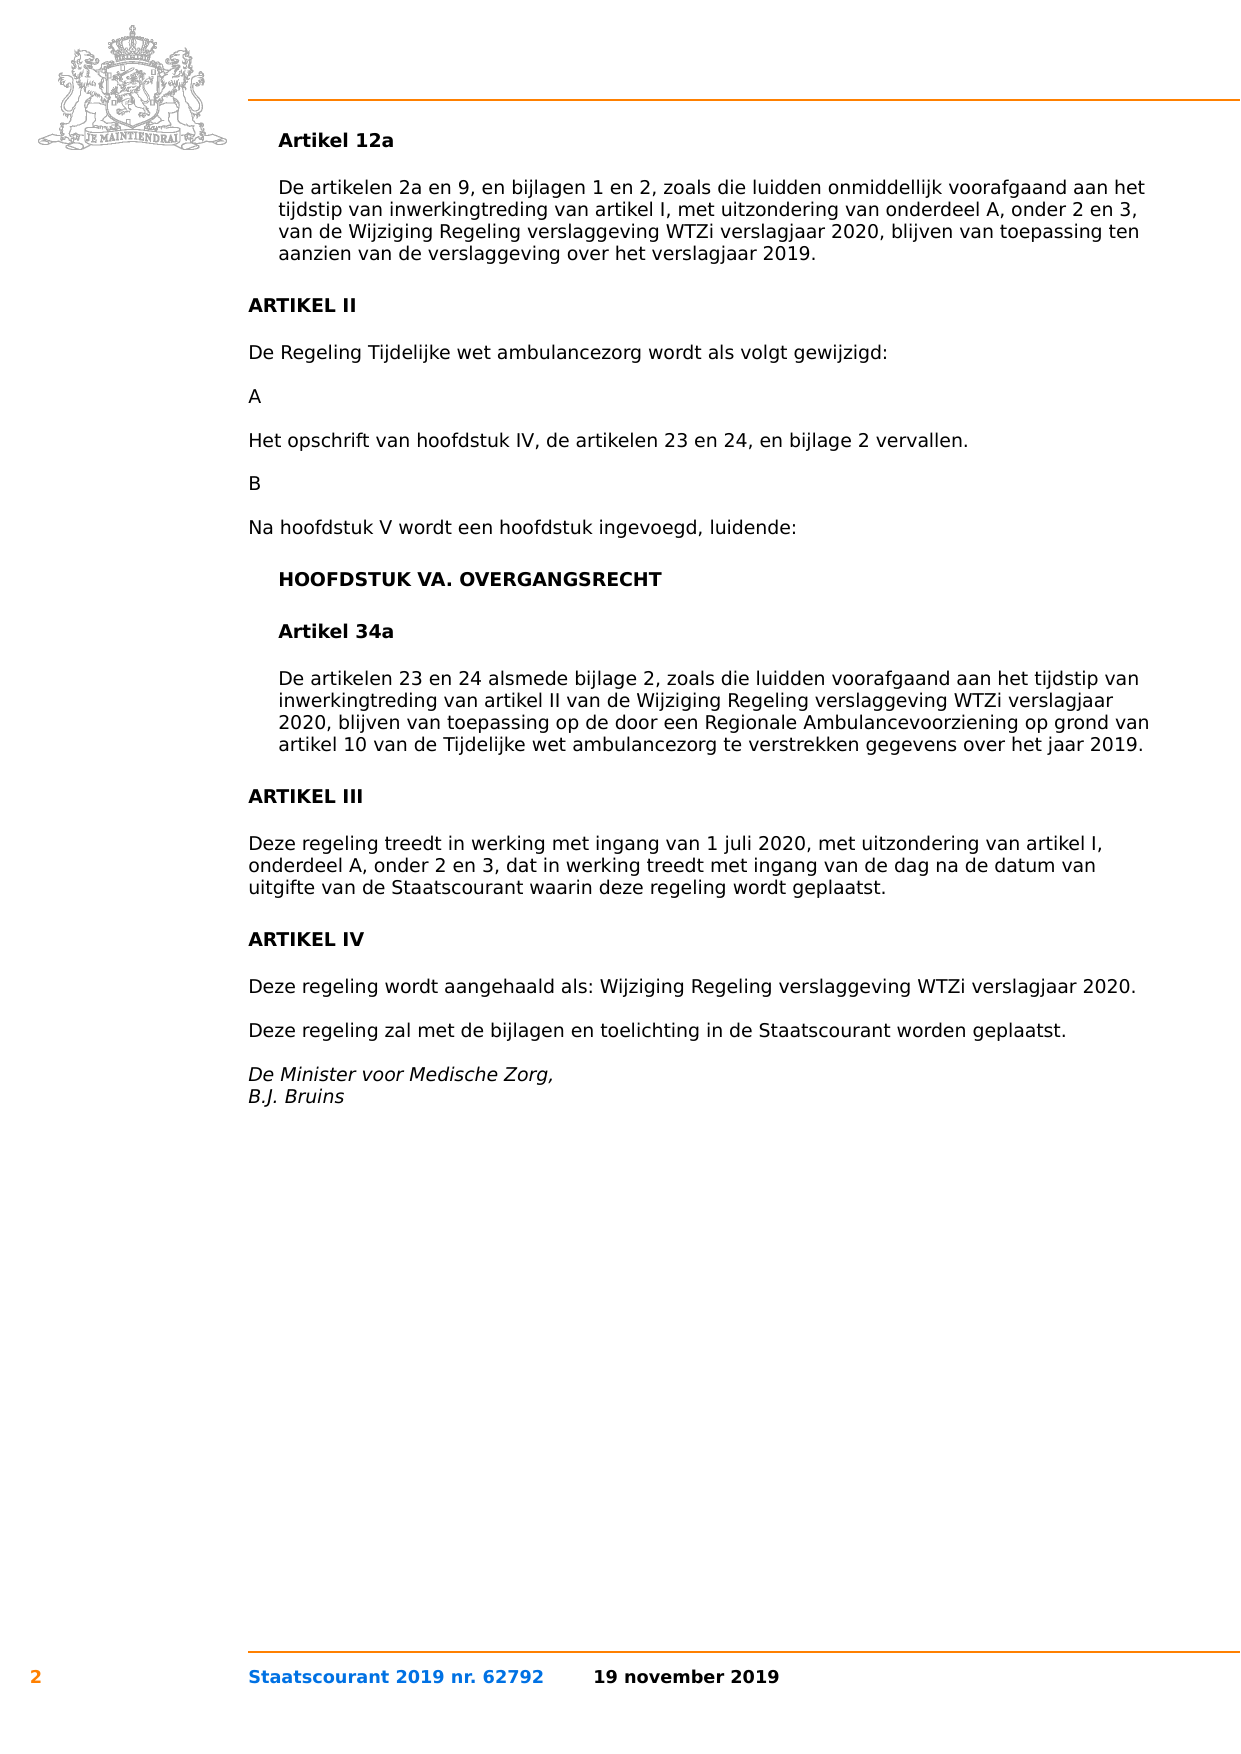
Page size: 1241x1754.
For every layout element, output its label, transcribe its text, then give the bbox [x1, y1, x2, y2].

text B [248, 473, 1163, 495]
text De Regeling Tijdelijke wet ambulancezorg wordt als volgt gewijzigd: [248, 342, 1163, 364]
text Deze regeling zal met de bijlagen en toelichting in de Staatscourant worden geplaatst. [248, 1020, 1163, 1042]
text A [248, 386, 1163, 408]
text De Minister voor Medische Zorg, B.J. Bruins [248, 1064, 1163, 1108]
picture [38, 25, 227, 150]
text Het opschrift van hoofdstuk IV, de artikelen 23 en 24, en bijlage 2 vervallen. [248, 429, 1163, 451]
subtitle HOOFDSTUK VA. OVERGANGSRECHT [278, 569, 1163, 591]
subtitle ARTIKEL III [248, 786, 1163, 808]
subtitle Artikel 34a [278, 621, 1163, 643]
subtitle ARTIKEL II [248, 295, 1163, 317]
text Deze regeling treedt in werking met ingang van 1 juli 2020, met uitzondering van artikel I, onderdeel A, onder 2 en 3, dat in werking treedt met ingang van de dag na de datum van uitgifte van de Staatscourant waarin deze regeling wordt geplaatst. [248, 833, 1163, 899]
subtitle ARTIKEL IV [248, 929, 1163, 951]
subtitle Artikel 12a [278, 130, 1163, 152]
text Na hoofdstuk V wordt een hoofdstuk ingevoegd, luidende: [248, 517, 1163, 539]
text Deze regeling wordt aangehaald als: Wijziging Regeling verslaggeving WTZi verslagjaar 2020. [248, 976, 1163, 998]
text De artikelen 2a en 9, en bijlagen 1 en 2, zoals die luidden onmiddellijk voorafgaand aan het tijdstip van inwerkingtreding van artikel I, met uitzondering van onderdeel A, onder 2 en 3, van de Wijziging Regeling verslaggeving WTZi verslagjaar 2020, blijven van toepassing ten aanzien van de verslaggeving over het verslagjaar 2019. [278, 177, 1163, 265]
text De artikelen 23 en 24 alsmede bijlage 2, zoals die luidden voorafgaand aan het tijdstip van inwerkingtreding van artikel II van de Wijziging Regeling verslaggeving WTZi verslagjaar 2020, blijven van toepassing op de door een Regionale Ambulancevoorziening op grond van artikel 10 van de Tijdelijke wet ambulancezorg te verstrekken gegevens over het jaar 2019. [278, 668, 1163, 756]
